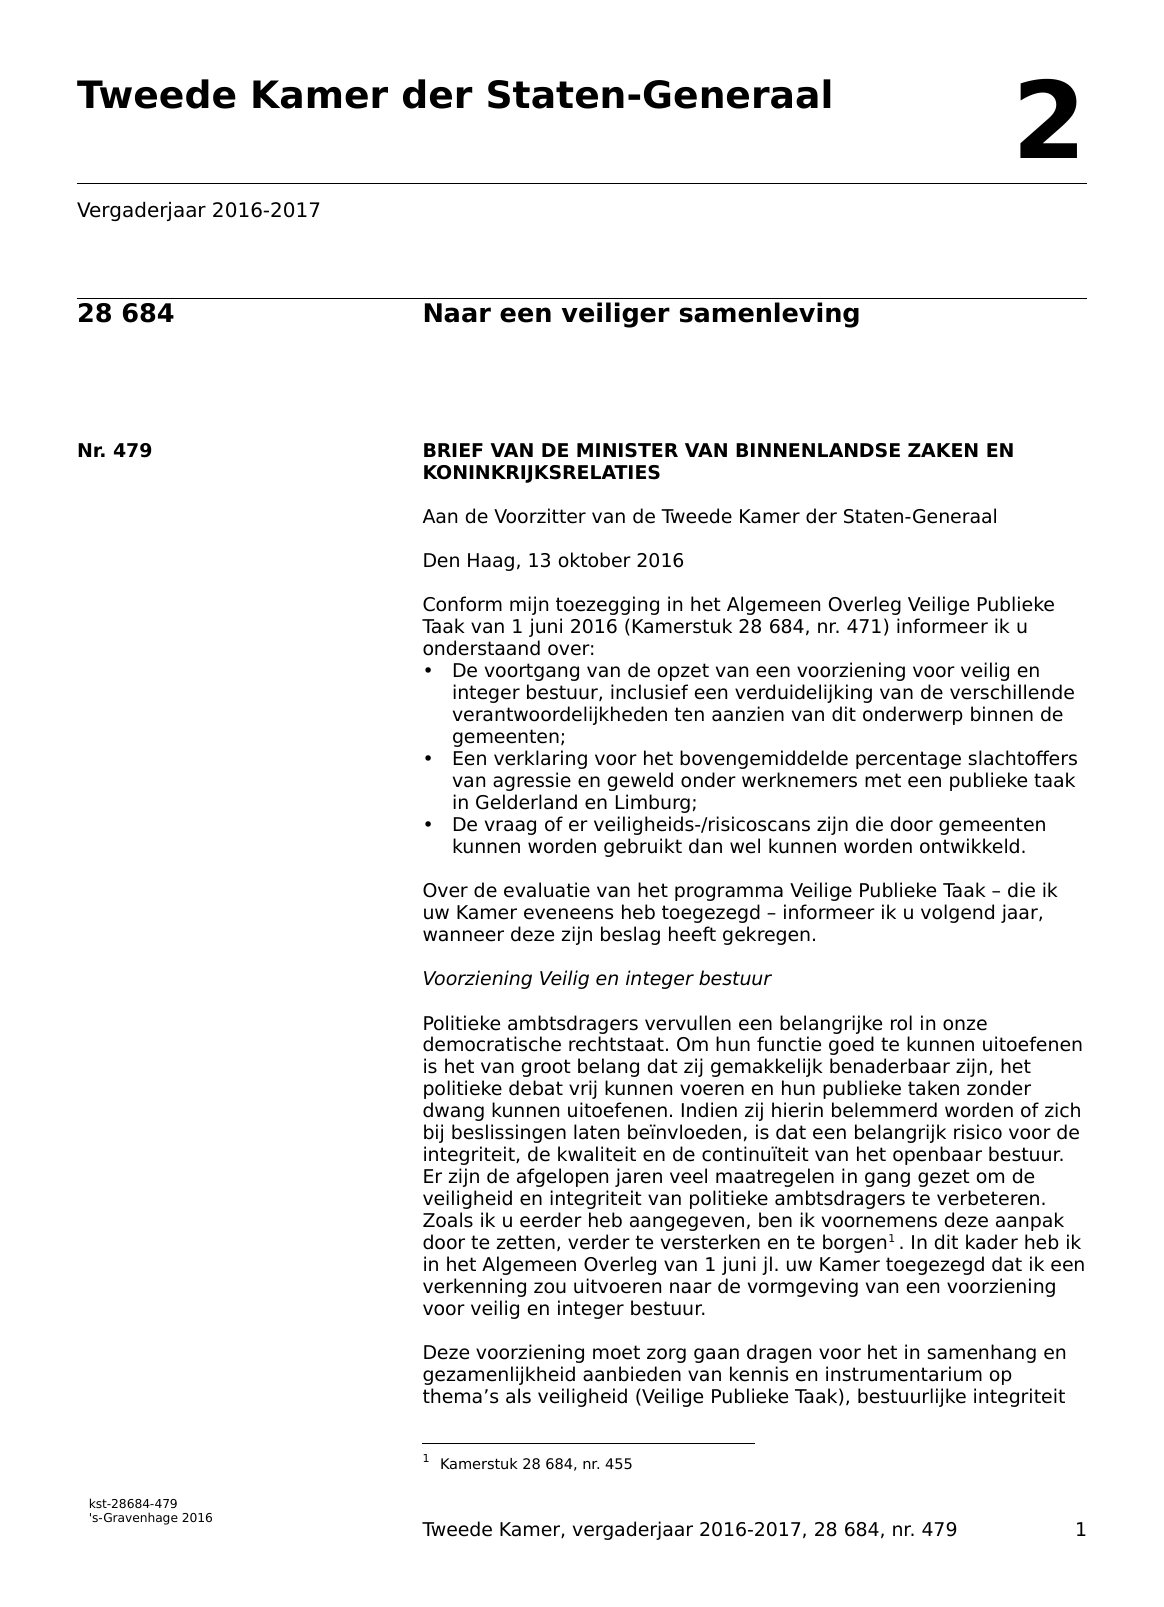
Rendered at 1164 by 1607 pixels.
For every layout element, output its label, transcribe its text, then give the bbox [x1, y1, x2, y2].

text Kamerstuk 28 684, nr. 455 [422, 1452, 1087, 1474]
subtitle 28 684 Naar een veiliger samenleving [77, 299, 1087, 329]
subtitle Voorziening Veilig en integer bestuur [422, 968, 1087, 990]
text 's-Gravenhage 2016 [88, 1511, 323, 1525]
text Politieke ambtsdragers vervullen een belangrijke rol in onze democratische rechtstaat. Om hun functie goed te kunnen uitoefenen is het van groot belang dat zij gemakkelijk benaderbaar zijn, het politieke debat vrij kunnen voeren en hun publieke taken zonder dwang kunnen uitoefenen. Indien zij hierin belemmerd worden of zich bij beslissingen laten beïnvloeden, is dat een belangrijk risico voor de integriteit, de kwaliteit en de continuïteit van het openbaar bestuur. [422, 1012, 1087, 1166]
text • Een verklaring voor het bovengemiddelde percentage slachtoffers van agressie en geweld onder werknemers met een publieke taak in Gelderland en Limburg; [422, 748, 1087, 814]
text Er zijn de afgelopen jaren veel maatregelen in gang gezet om de veiligheid en integriteit van politieke ambtsdragers te verbeteren. Zoals ik u eerder heb aangegeven, ben ik voornemens deze aanpak door te zetten, verder te versterken en te borgen. In dit kader heb ik in het Algemeen Overleg van 1 juni jl. uw Kamer toegezegd dat ik een verkenning zou uitvoeren naar de vormgeving van een voorziening voor veilig en integer bestuur. [422, 1166, 1087, 1320]
table_header Tweede Kamer der Staten-Generaal [77, 59, 886, 183]
text Deze voorziening moet zorg gaan dragen voor het in samenhang en gezamenlijkheid aanbieden van kennis en instrumentarium op thema’s als veiligheid (Veilige Publieke Taak), bestuurlijke integriteit [422, 1342, 1087, 1408]
text • De vraag of er veiligheids-/risicoscans zijn die door gemeenten kunnen worden gebruikt dan wel kunnen worden ontwikkeld. [422, 814, 1087, 858]
table_header 2 [886, 59, 1087, 183]
text Den Haag, 13 oktober 2016 [422, 550, 1087, 572]
text • De voortgang van de opzet van een voorziening voor veilig en integer bestuur, inclusief een verduidelijking van de verschillende verantwoordelijkheden ten aanzien van dit onderwerp binnen de gemeenten; [422, 660, 1087, 748]
text Conform mijn toezegging in het Algemeen Overleg Veilige Publieke Taak van 1 juni 2016 (Kamerstuk 28 684, nr. 471) informeer ik u onderstaand over: [422, 594, 1087, 660]
subtitle Nr. 479 BRIEF VAN DE MINISTER VAN BINNENLANDSE ZAKEN EN KONINKRIJKSRELATIES [77, 440, 1087, 484]
text Over de evaluatie van het programma Veilige Publieke Taak – die ik uw Kamer eveneens heb toegezegd – informeer ik u volgend jaar, wanneer deze zijn beslag heeft gekregen. [422, 880, 1087, 946]
text Aan de Voorzitter van de Tweede Kamer der Staten-Generaal [422, 506, 1087, 528]
table_cell Vergaderjaar 2016-2017 [77, 184, 1087, 298]
text kst-28684-479 [88, 1497, 323, 1511]
